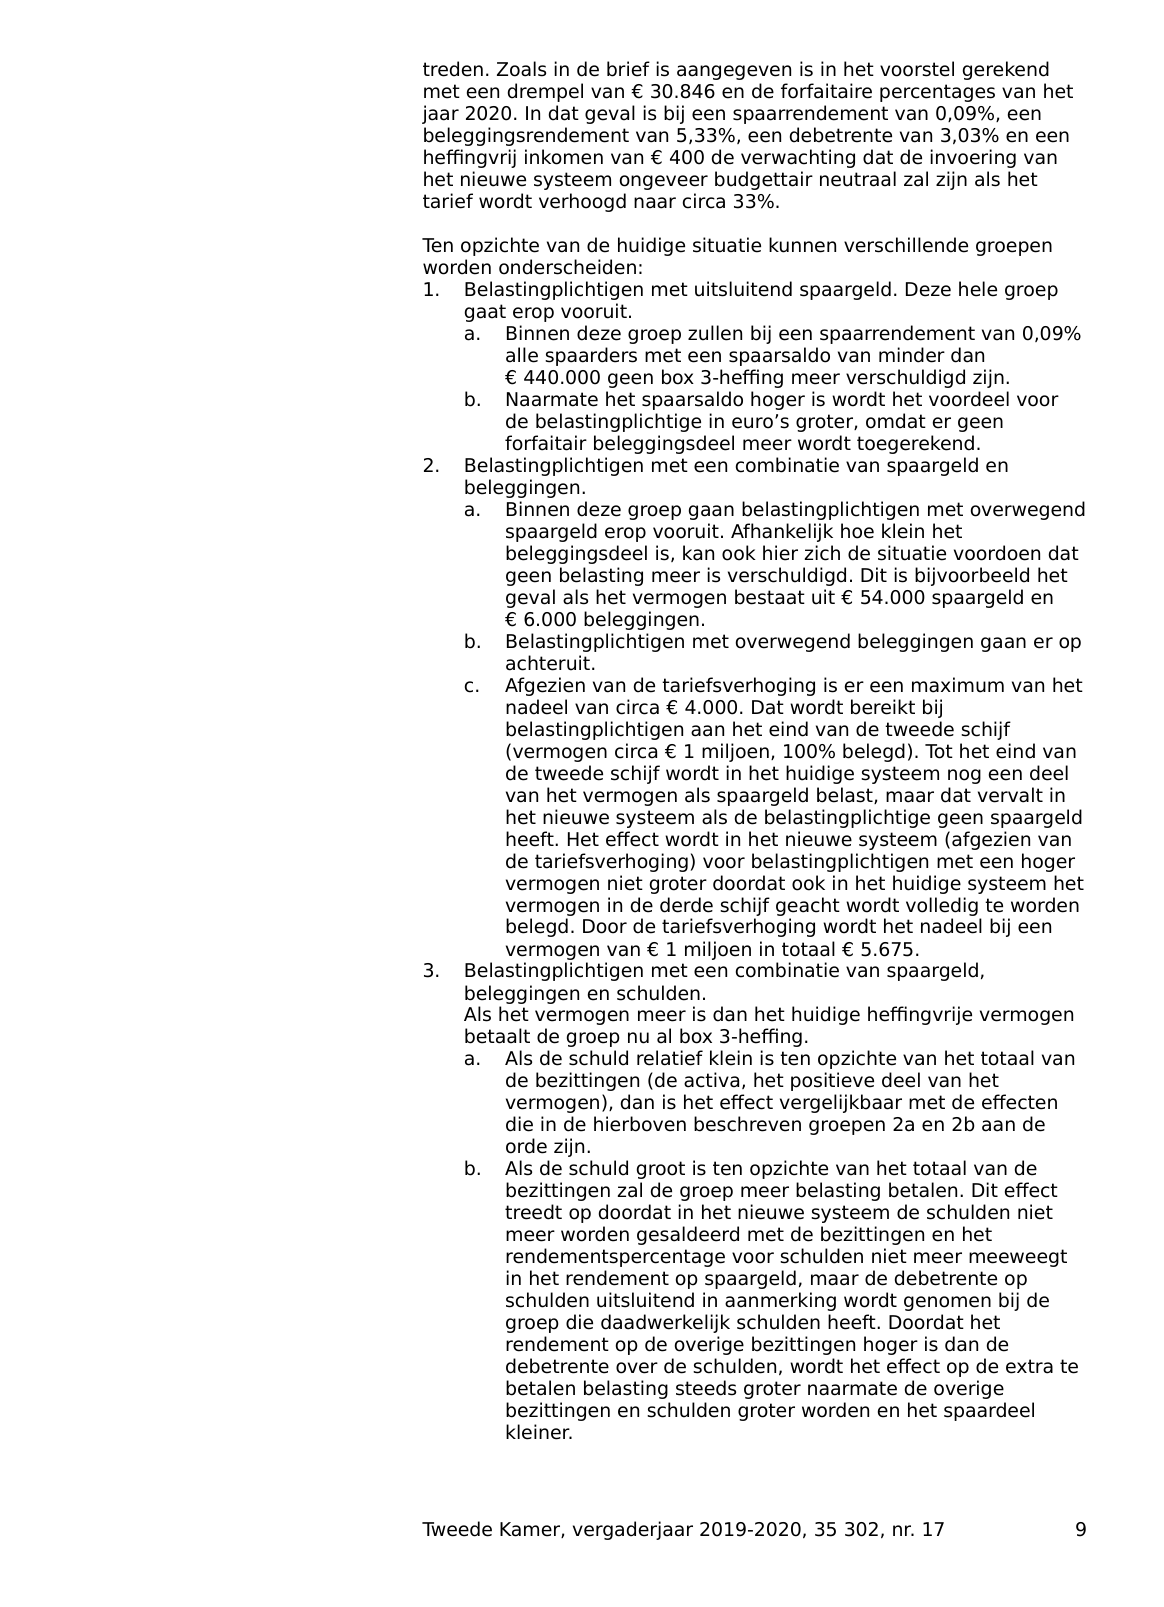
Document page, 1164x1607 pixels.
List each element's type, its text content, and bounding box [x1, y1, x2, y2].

text a. Binnen deze groep zullen bij een spaarrendement van 0,09% alle spaarders met een spaarsaldo van minder dan € 440.000 geen box 3-heffing meer verschuldigd zijn. [464, 323, 1087, 389]
text c. Afgezien van de tariefsverhoging is er een maximum van het nadeel van circa € 4.000. Dat wordt bereikt bij belastingplichtigen aan het eind van de tweede schijf (vermogen circa € 1 miljoen, 100% belegd). Tot het eind van de tweede schijf wordt in het huidige systeem nog een deel van het vermogen als spaargeld belast, maar dat vervalt in het nieuwe systeem als de belastingplichtige geen spaargeld heeft. Het effect wordt in het nieuwe systeem (afgezien van de tariefsverhoging) voor belastingplichtigen met een hoger vermogen niet groter doordat ook in het huidige systeem het vermogen in de derde schijf geacht wordt volledig te worden belegd. Door de tariefsverhoging wordt het nadeel bij een vermogen van € 1 miljoen in totaal € 5.675. [464, 675, 1087, 960]
text a. Als de schuld relatief klein is ten opzichte van het totaal van de bezittingen (de activa, het positieve deel van het vermogen), dan is het effect vergelijkbaar met de effecten die in de hierboven beschreven groepen 2a en 2b aan de orde zijn. [464, 1048, 1087, 1158]
text b. Naarmate het spaarsaldo hoger is wordt het voordeel voor de belastingplichtige in euro’s groter, omdat er geen forfaitair beleggingsdeel meer wordt toegerekend. [464, 389, 1087, 455]
text 3. Belastingplichtigen met een combinatie van spaargeld, beleggingen en schulden. [422, 960, 1087, 1004]
text treden. Zoals in de brief is aangegeven is in het voorstel gerekend met een drempel van € 30.846 en de forfaitaire percentages van het jaar 2020. In dat geval is bij een spaarrendement van 0,09%, een beleggingsrendement van 5,33%, een debetrente van 3,03% en een heffingvrij inkomen van € 400 de verwachting dat de invoering van het nieuwe systeem ongeveer budgettair neutraal zal zijn als het tarief wordt verhoogd naar circa 33%. [422, 59, 1087, 213]
text 1. Belastingplichtigen met uitsluitend spaargeld. Deze hele groep gaat erop vooruit. [422, 279, 1087, 323]
text a. Binnen deze groep gaan belastingplichtigen met overwegend spaargeld erop vooruit. Afhankelijk hoe klein het beleggingsdeel is, kan ook hier zich de situatie voordoen dat geen belasting meer is verschuldigd. Dit is bijvoorbeeld het geval als het vermogen bestaat uit € 54.000 spaargeld en € 6.000 beleggingen. [464, 499, 1087, 631]
text Ten opzichte van de huidige situatie kunnen verschillende groepen worden onderscheiden: [422, 235, 1087, 279]
text 2. Belastingplichtigen met een combinatie van spaargeld en beleggingen. [422, 455, 1087, 499]
text Als het vermogen meer is dan het huidige heffingvrije vermogen betaalt de groep nu al box 3-heffing. [464, 1004, 1087, 1048]
text b. Als de schuld groot is ten opzichte van het totaal van de bezittingen zal de groep meer belasting betalen. Dit effect treedt op doordat in het nieuwe systeem de schulden niet meer worden gesaldeerd met de bezittingen en het rendementspercentage voor schulden niet meer meeweegt in het rendement op spaargeld, maar de debetrente op schulden uitsluitend in aanmerking wordt genomen bij de groep die daadwerkelijk schulden heeft. Doordat het rendement op de overige bezittingen hoger is dan de debetrente over de schulden, wordt het effect op de extra te betalen belasting steeds groter naarmate de overige bezittingen en schulden groter worden en het spaardeel kleiner. [464, 1158, 1087, 1444]
text b. Belastingplichtigen met overwegend beleggingen gaan er op achteruit. [464, 631, 1087, 675]
